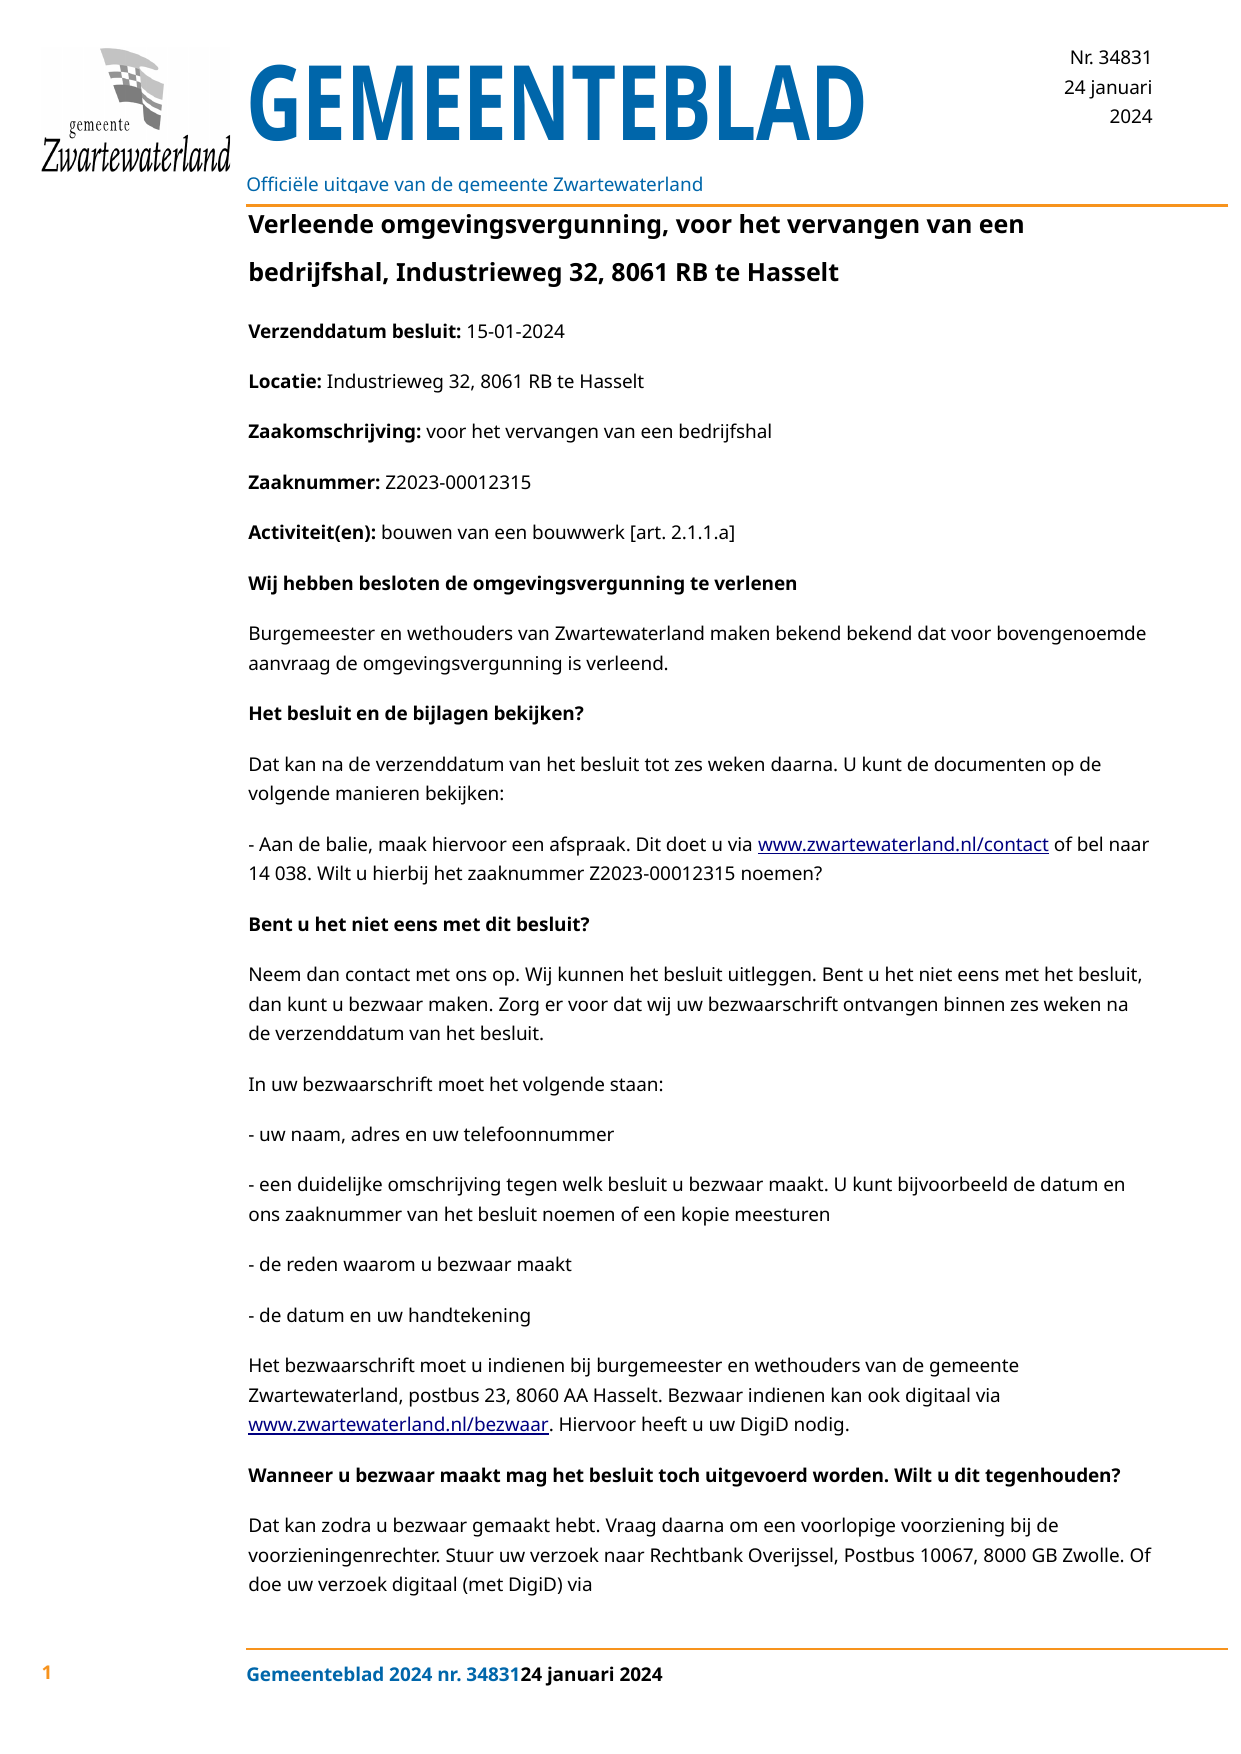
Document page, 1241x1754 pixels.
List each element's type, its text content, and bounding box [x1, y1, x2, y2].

text Burgemeester en wethouders van Zwartewaterland maken bekend bekend dat voor bovengenoemde aanvraag de omgevingsvergunning is verleend. [248, 620, 1152, 676]
text Verleende omgevingsvergunning, voor het vervangen van een bedrijfshal, Industrieweg 32, 8061 RB te Hasselt [248, 207, 1152, 288]
text - uw naam, adres en uw telefoonnummer [248, 1121, 1152, 1147]
text Verzenddatum besluit: 15-01-2024 [248, 318, 1152, 344]
text Het bezwaarschrift moet u indienen bij burgemeester en wethouders van de gemeente Zwartewaterland, postbus 23, 8060 AA Hasselt. Bezwaar indienen kan ook digitaal via www.zwartewaterland.nl/bezwaar. Hiervoor heeft u uw DigiD nodig. [248, 1352, 1152, 1437]
text - de datum en uw handtekening [248, 1302, 1152, 1328]
text Zaaknummer: Z2023-00012315 [248, 469, 1152, 495]
text Bent u het niet eens met dit besluit? [248, 911, 1152, 937]
text Dat kan zodra u bezwaar gemaakt hebt. Vraag daarna om een voorlopige voorziening bij de voorzieningenrechter. Stuur uw verzoek naar Rechtbank Overijssel, Postbus 10067, 8000 GB Zwolle. Of doe uw verzoek digitaal (met DigiD) via [248, 1512, 1152, 1597]
text Neem dan contact met ons op. Wij kunnen het besluit uitleggen. Bent u het niet eens met het besluit, dan kunt u bezwaar maken. Zorg er voor dat wij uw bezwaarschrift ontvangen binnen zes weken na de verzenddatum van het besluit. [248, 961, 1152, 1046]
text Locatie: Industrieweg 32, 8061 RB te Hasselt [248, 368, 1152, 394]
text - Aan de balie, maak hiervoor een afspraak. Dit doet u via www.zwartewaterland.nl/contact of bel naar 14 038. Wilt u hierbij het zaaknummer Z2023-00012315 noemen? [248, 831, 1152, 886]
text Zaakomschrijving: voor het vervangen van een bedrijfshal [248, 419, 1152, 444]
text Dat kan na de verzenddatum van het besluit tot zes weken daarna. U kunt de documenten op de volgende manieren bekijken: [248, 751, 1152, 806]
text Wanneer u bezwaar maakt mag het besluit toch uitgevoerd worden. Wilt u dit tegenhouden? [248, 1462, 1152, 1488]
text In uw bezwaarschrift moet het volgende staan: [248, 1071, 1152, 1097]
text - een duidelijke omschrijving tegen welk besluit u bezwaar maakt. U kunt bijvoorbeeld de datum en ons zaaknummer van het besluit noemen of een kopie meesturen [248, 1172, 1152, 1227]
text Wij hebben besloten de omgevingsvergunning te verlenen [248, 570, 1152, 596]
text Activiteit(en): bouwen van een bouwwerk [art. 2.1.1.a] [248, 519, 1152, 545]
text Het besluit en de bijlagen bekijken? [248, 700, 1152, 726]
text - de reden waarom u bezwaar maakt [248, 1252, 1152, 1277]
picture [41, 47, 231, 172]
